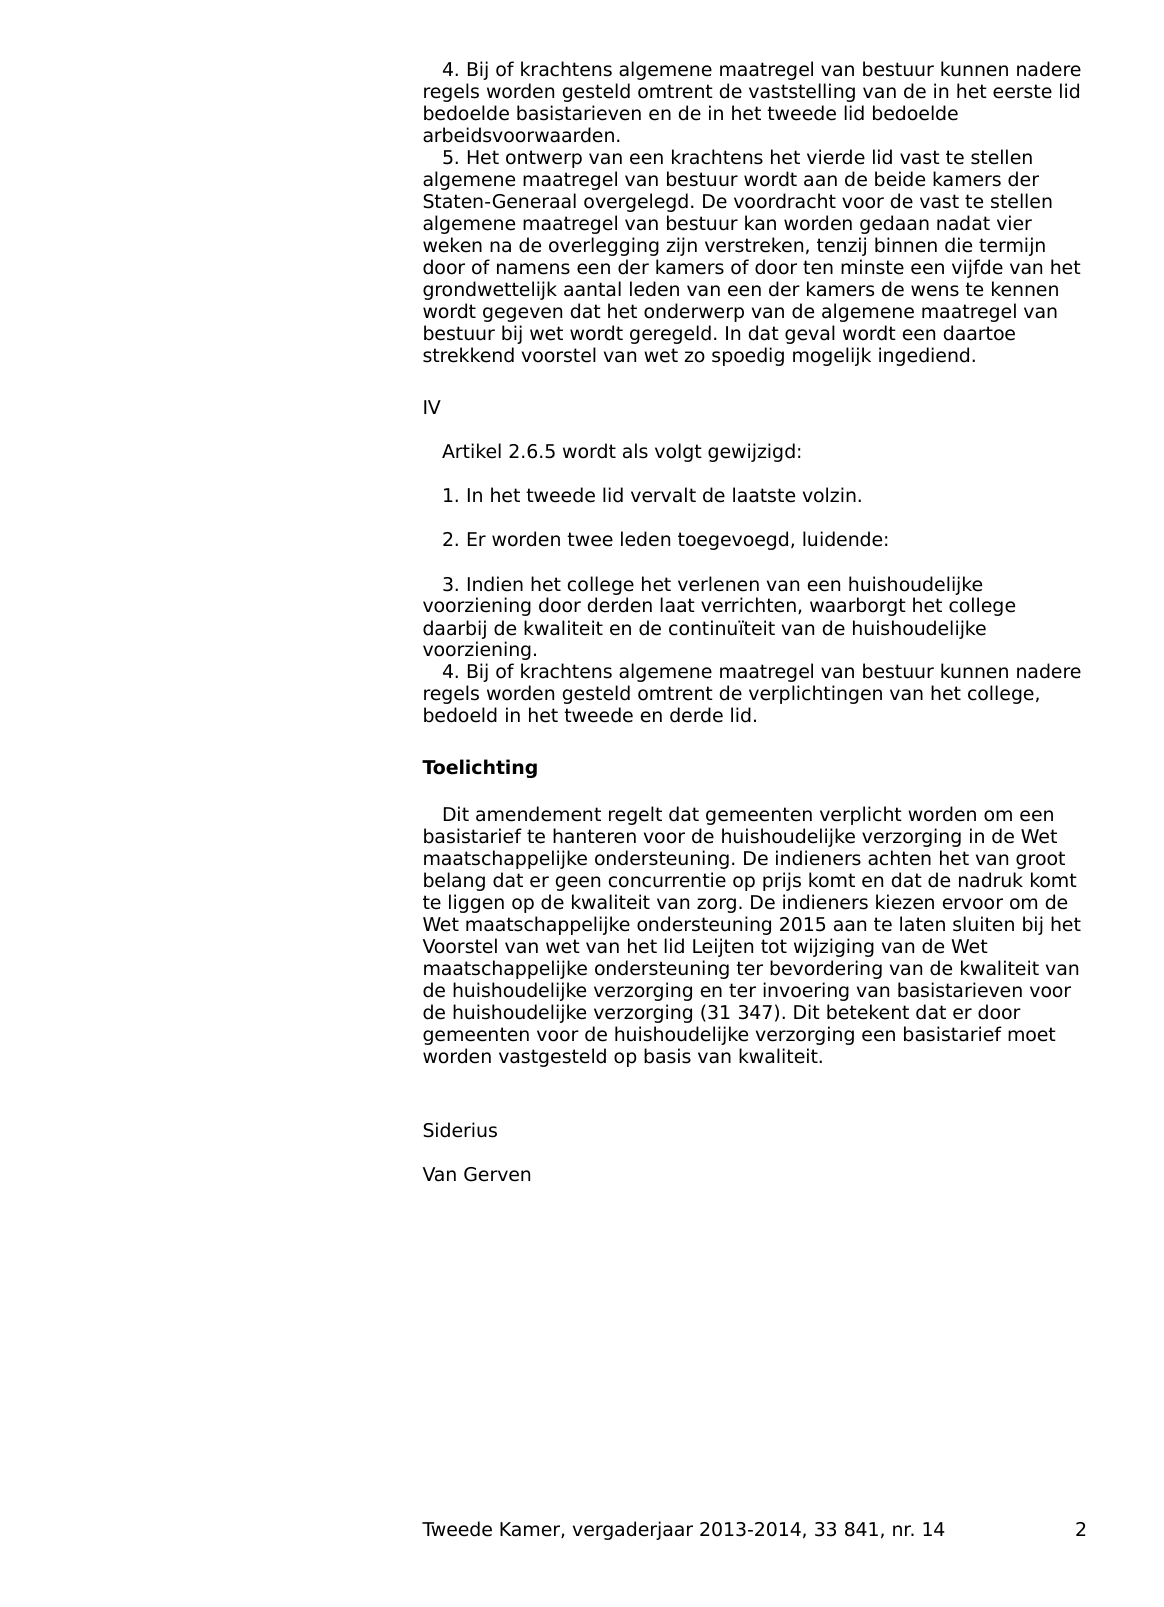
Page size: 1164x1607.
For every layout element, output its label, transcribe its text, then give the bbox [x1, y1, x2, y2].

text 5. Het ontwerp van een krachtens het vierde lid vast te stellen algemene maatregel van bestuur wordt aan de beide kamers der Staten-Generaal overgelegd. De voordracht voor de vast te stellen algemene maatregel van bestuur kan worden gedaan nadat vier weken na de overlegging zijn verstreken, tenzij binnen die termijn door of namens een der kamers of door ten minste een vijfde van het grondwettelijk aantal leden van een der kamers de wens te kennen wordt gegeven dat het onderwerp van de algemene maatregel van bestuur bij wet wordt geregeld. In dat geval wordt een daartoe strekkend voorstel van wet zo spoedig mogelijk ingediend. [422, 147, 1087, 367]
text 1. In het tweede lid vervalt de laatste volzin. [422, 485, 1087, 507]
subtitle Toelichting [422, 757, 1087, 779]
text 4. Bij of krachtens algemene maatregel van bestuur kunnen nadere regels worden gesteld omtrent de verplichtingen van het college, bedoeld in het tweede en derde lid. [422, 661, 1087, 727]
text 4. Bij of krachtens algemene maatregel van bestuur kunnen nadere regels worden gesteld omtrent de vaststelling van de in het eerste lid bedoelde basistarieven en de in het tweede lid bedoelde arbeidsvoorwaarden. [422, 59, 1087, 147]
text Artikel 2.6.5 wordt als volgt gewijzigd: [422, 441, 1087, 463]
text 3. Indien het college het verlenen van een huishoudelijke voorziening door derden laat verrichten, waarborgt het college daarbij de kwaliteit en de continuïteit van de huishoudelijke voorziening. [422, 573, 1087, 661]
text 2. Er worden twee leden toegevoegd, luidende: [422, 529, 1087, 551]
text Dit amendement regelt dat gemeenten verplicht worden om een basistarief te hanteren voor de huishoudelijke verzorging in de Wet maatschappelijke ondersteuning. De indieners achten het van groot belang dat er geen concurrentie op prijs komt en dat de nadruk komt te liggen op de kwaliteit van zorg. De indieners kiezen ervoor om de Wet maatschappelijke ondersteuning 2015 aan te laten sluiten bij het Voorstel van wet van het lid Leijten tot wijziging van de Wet maatschappelijke ondersteuning ter bevordering van de kwaliteit van de huishoudelijke verzorging en ter invoering van basistarieven voor de huishoudelijke verzorging (31 347). Dit betekent dat er door gemeenten voor de huishoudelijke verzorging een basistarief moet worden vastgesteld op basis van kwaliteit. [422, 804, 1087, 1068]
text Siderius Van Gerven [422, 1098, 1087, 1186]
subtitle IV [422, 397, 1087, 419]
